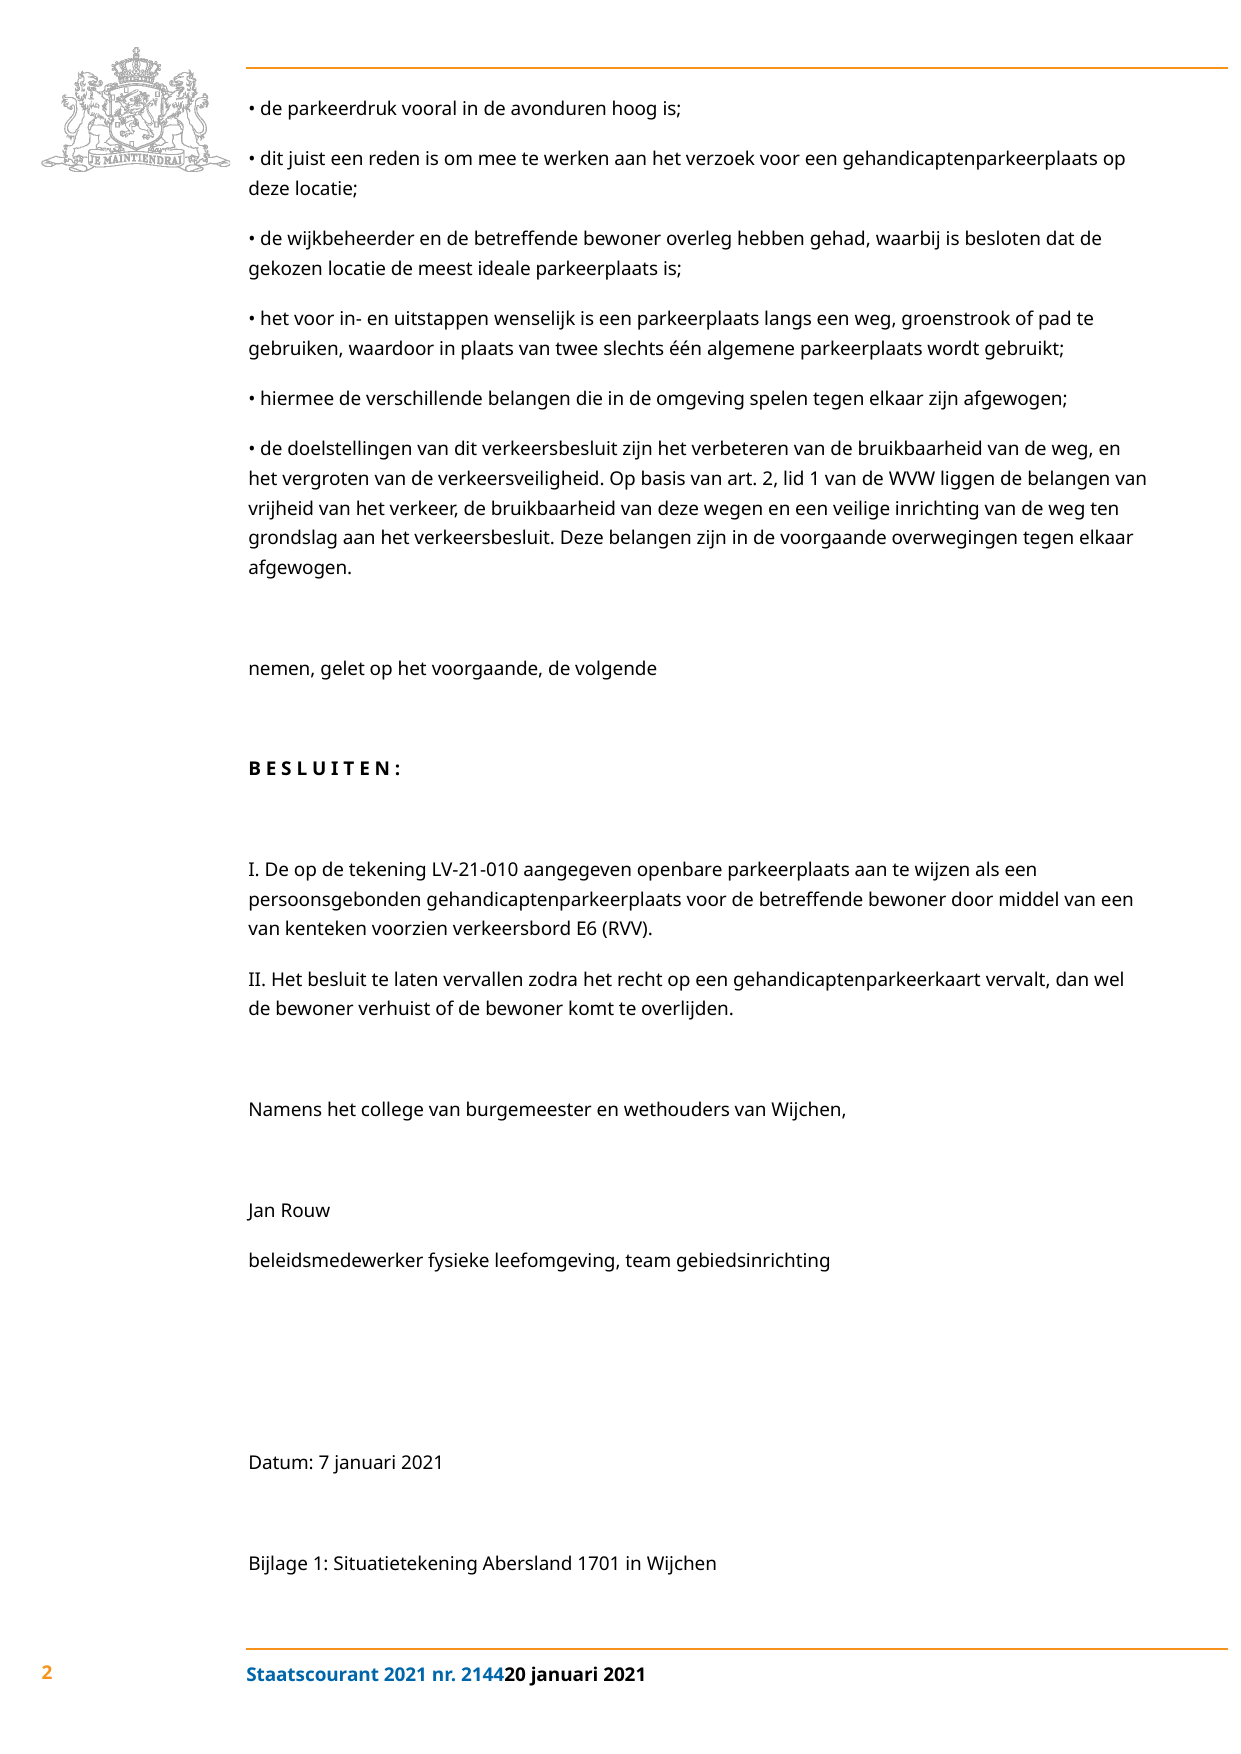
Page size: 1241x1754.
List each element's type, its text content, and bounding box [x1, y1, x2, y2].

text II. Het besluit te laten vervallen zodra het recht op een gehandicaptenparkeerkaart vervalt, dan wel de bewoner verhuist of de bewoner komt te overlijden. [248, 966, 1152, 1021]
text I. De op de tekening LV-21-010 aangegeven openbare parkeerplaats aan te wijzen als een persoonsgebonden gehandicaptenparkeerplaats voor de betreffende bewoner door middel van een van kenteken voorzien verkeersbord E6 (RVV). [248, 856, 1152, 941]
text • dit juist een reden is om mee te werken aan het verzoek voor een gehandicaptenparkeerplaats op deze locatie; [248, 145, 1152, 201]
text Datum: 7 januari 2021 [248, 1449, 1152, 1475]
text • de wijkbeheerder en de betreffende bewoner overleg hebben gehad, waarbij is besloten dat de gekozen locatie de meest ideale parkeerplaats is; [248, 225, 1152, 281]
picture [41, 47, 231, 172]
text Jan Rouw [248, 1197, 1152, 1223]
text Bijlage 1: Situatietekening Abersland 1701 in Wijchen [248, 1550, 1152, 1576]
text B E S L U I T E N : [248, 756, 1152, 781]
text Namens het college van burgemeester en wethouders van Wijchen, [248, 1096, 1152, 1122]
text • de doelstellingen van dit verkeersbesluit zijn het verbeteren van de bruikbaarheid van de weg, en het vergroten van de verkeersveiligheid. Op basis van art. 2, lid 1 van de WVW liggen de belangen van vrijheid van het verkeer, de bruikbaarheid van deze wegen en een veilige inrichting van de weg ten grondslag aan het verkeersbesluit. Deze belangen zijn in de voorgaande overwegingen tegen elkaar afgewogen. [248, 436, 1152, 580]
text beleidsmedewerker fysieke leefomgeving, team gebiedsinrichting [248, 1248, 1152, 1273]
text nemen, gelet op het voorgaande, de volgende [248, 655, 1152, 681]
text • hiermee de verschillende belangen die in de omgeving spelen tegen elkaar zijn afgewogen; [248, 385, 1152, 411]
text • het voor in- en uitstappen wenselijk is een parkeerplaats langs een weg, groenstrook of pad te gebruiken, waardoor in plaats van twee slechts één algemene parkeerplaats wordt gebruikt; [248, 305, 1152, 361]
text • de parkeerdruk vooral in de avonduren hoog is; [248, 95, 1152, 121]
